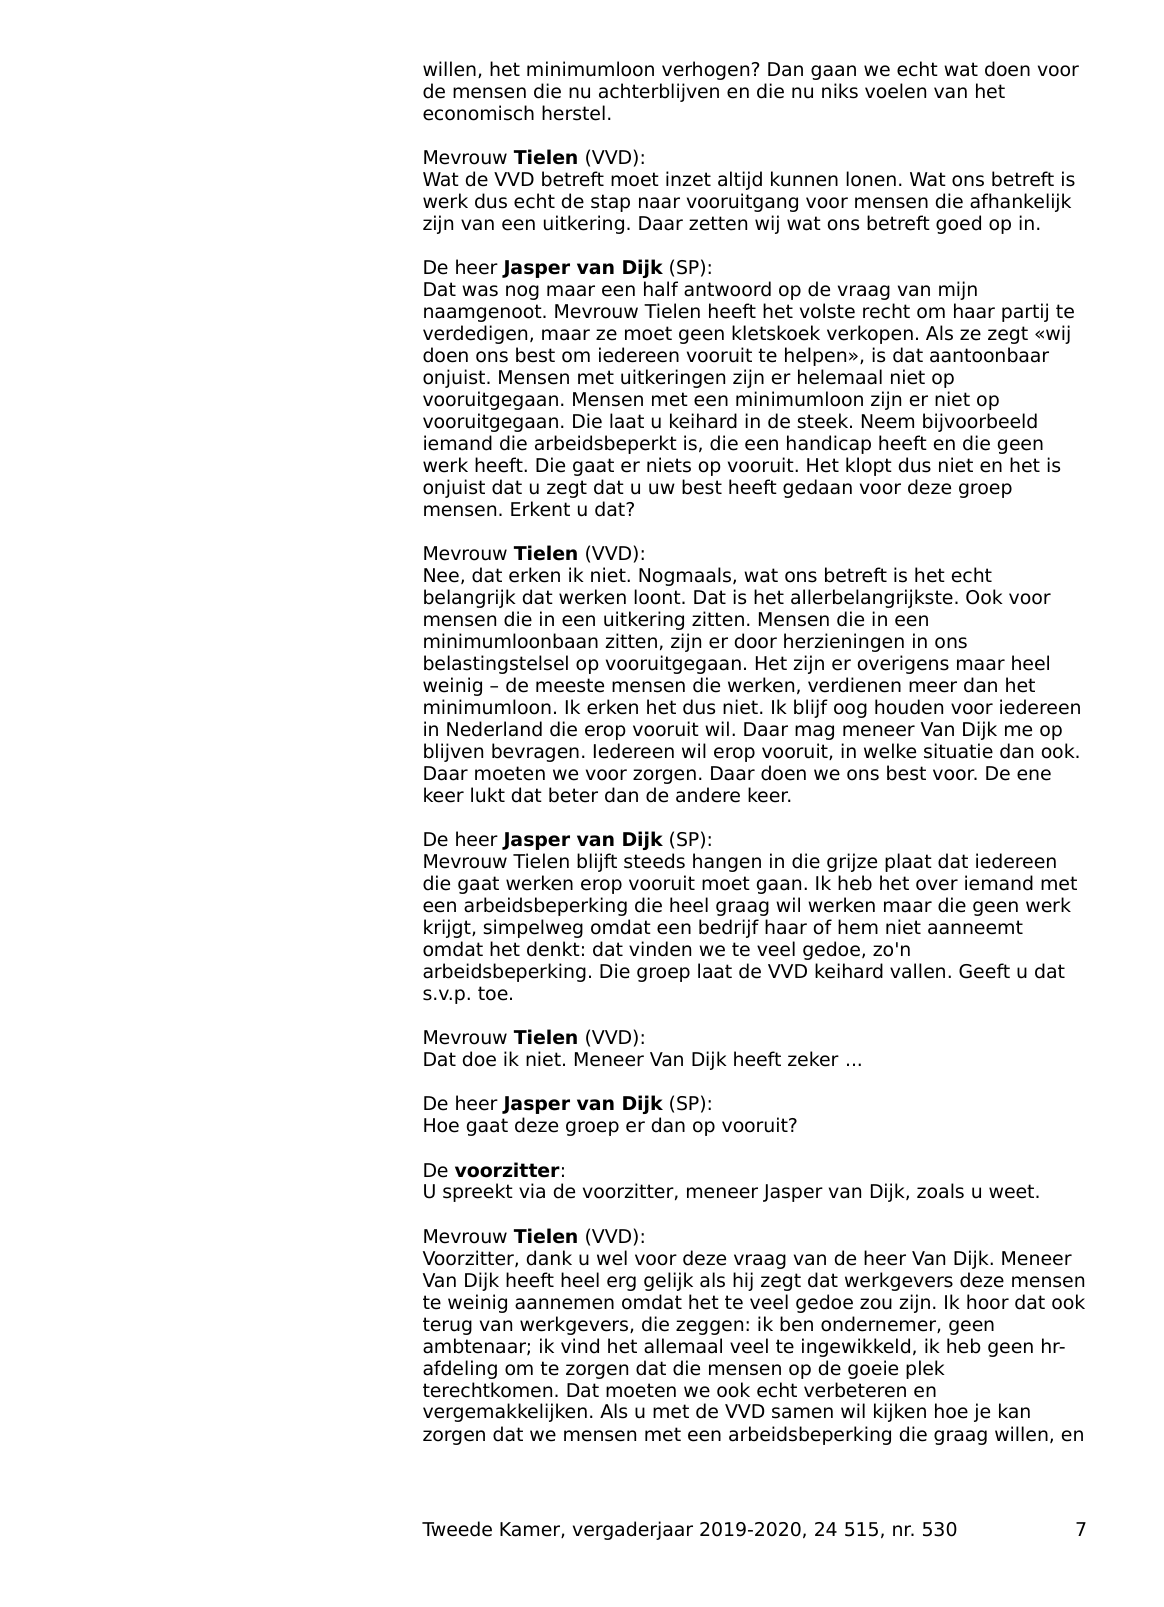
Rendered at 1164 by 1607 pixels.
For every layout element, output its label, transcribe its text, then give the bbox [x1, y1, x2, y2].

text De voorzitter: [422, 1159, 1087, 1181]
text Mevrouw Tielen (VVD): [422, 1027, 1087, 1049]
text Mevrouw Tielen (VVD): [422, 543, 1087, 565]
text Mevrouw Tielen (VVD): [422, 147, 1087, 169]
text Wat de VVD betreft moet inzet altijd kunnen lonen. Wat ons betreft is werk dus echt de stap naar vooruitgang voor mensen die afhankelijk zijn van een uitkering. Daar zetten wij wat ons betreft goed op in. [422, 169, 1087, 235]
text Voorzitter, dank u wel voor deze vraag van de heer Van Dijk. Meneer Van Dijk heeft heel erg gelijk als hij zegt dat werkgevers deze mensen te weinig aannemen omdat het te veel gedoe zou zijn. Ik hoor dat ook terug van werkgevers, die zeggen: ik ben ondernemer, geen ambtenaar; ik vind het allemaal veel te ingewikkeld, ik heb geen hr-afdeling om te zorgen dat die mensen op de goeie plek terechtkomen. Dat moeten we ook echt verbeteren en vergemakkelijken. Als u met de VVD samen wil kijken hoe je kan zorgen dat we mensen met een arbeidsbeperking die graag willen, en [422, 1248, 1087, 1445]
text Nee, dat erken ik niet. Nogmaals, wat ons betreft is het echt belangrijk dat werken loont. Dat is het allerbelangrijkste. Ook voor mensen die in een uitkering zitten. Mensen die in een minimumloonbaan zitten, zijn er door herzieningen in ons belastingstelsel op vooruitgegaan. Het zijn er overigens maar heel weinig – de meeste mensen die werken, verdienen meer dan het minimumloon. Ik erken het dus niet. Ik blijf oog houden voor iedereen in Nederland die erop vooruit wil. Daar mag meneer Van Dijk me op blijven bevragen. Iedereen wil erop vooruit, in welke situatie dan ook. Daar moeten we voor zorgen. Daar doen we ons best voor. De ene keer lukt dat beter dan de andere keer. [422, 565, 1087, 807]
text Mevrouw Tielen blijft steeds hangen in die grijze plaat dat iedereen die gaat werken erop vooruit moet gaan. Ik heb het over iemand met een arbeidsbeperking die heel graag wil werken maar die geen werk krijgt, simpelweg omdat een bedrijf haar of hem niet aanneemt omdat het denkt: dat vinden we te veel gedoe, zo'n arbeidsbeperking. Die groep laat de VVD keihard vallen. Geeft u dat s.v.p. toe. [422, 851, 1087, 1005]
text De heer Jasper van Dijk (SP): [422, 257, 1087, 279]
text willen, het minimumloon verhogen? Dan gaan we echt wat doen voor de mensen die nu achterblijven en die nu niks voelen van het economisch herstel. [422, 59, 1087, 125]
text Mevrouw Tielen (VVD): [422, 1226, 1087, 1248]
text U spreekt via de voorzitter, meneer Jasper van Dijk, zoals u weet. [422, 1181, 1087, 1203]
text Dat was nog maar een half antwoord op de vraag van mijn naamgenoot. Mevrouw Tielen heeft het volste recht om haar partij te verdedigen, maar ze moet geen kletskoek verkopen. Als ze zegt «wij doen ons best om iedereen vooruit te helpen», is dat aantoonbaar onjuist. Mensen met uitkeringen zijn er helemaal niet op vooruitgegaan. Mensen met een minimumloon zijn er niet op vooruitgegaan. Die laat u keihard in de steek. Neem bijvoorbeeld iemand die arbeidsbeperkt is, die een handicap heeft en die geen werk heeft. Die gaat er niets op vooruit. Het klopt dus niet en het is onjuist dat u zegt dat u uw best heeft gedaan voor deze groep mensen. Erkent u dat? [422, 279, 1087, 521]
text De heer Jasper van Dijk (SP): [422, 829, 1087, 851]
text Hoe gaat deze groep er dan op vooruit? [422, 1115, 1087, 1137]
text De heer Jasper van Dijk (SP): [422, 1093, 1087, 1115]
text Dat doe ik niet. Meneer Van Dijk heeft zeker ... [422, 1049, 1087, 1071]
